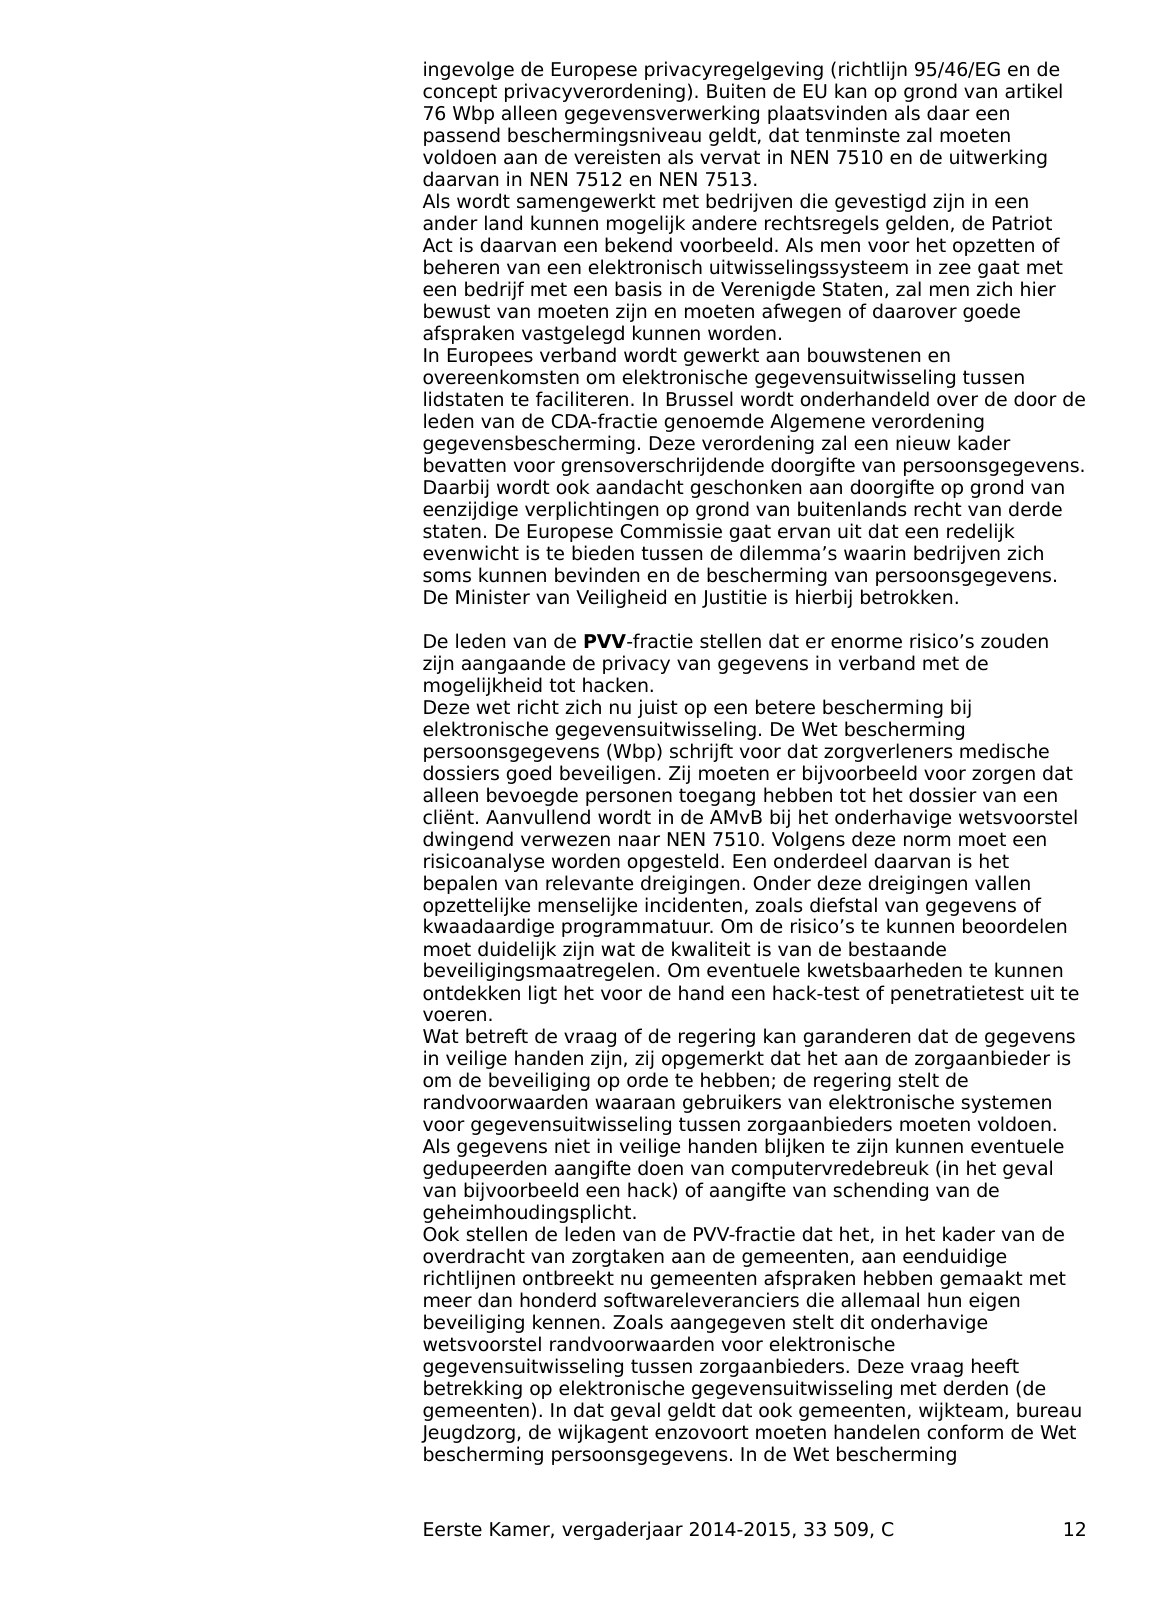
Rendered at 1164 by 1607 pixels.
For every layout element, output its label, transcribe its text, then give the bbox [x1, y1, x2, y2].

text ingevolge de Europese privacyregelgeving (richtlijn 95/46/EG en de concept privacyverordening). Buiten de EU kan op grond van artikel 76 Wbp alleen gegevensverwerking plaatsvinden als daar een passend beschermingsniveau geldt, dat tenminste zal moeten voldoen aan de vereisten als vervat in NEN 7510 en de uitwerking daarvan in NEN 7512 en NEN 7513. [422, 59, 1087, 191]
text In Europees verband wordt gewerkt aan bouwstenen en overeenkomsten om elektronische gegevensuitwisseling tussen lidstaten te faciliteren. In Brussel wordt onderhandeld over de door de leden van de CDA-fractie genoemde Algemene verordening gegevensbescherming. Deze verordening zal een nieuw kader bevatten voor grensoverschrijdende doorgifte van persoonsgegevens. Daarbij wordt ook aandacht geschonken aan doorgifte op grond van eenzijdige verplichtingen op grond van buitenlands recht van derde staten. De Europese Commissie gaat ervan uit dat een redelijk evenwicht is te bieden tussen de dilemma’s waarin bedrijven zich soms kunnen bevinden en de bescherming van persoonsgegevens. De Minister van Veiligheid en Justitie is hierbij betrokken. [422, 345, 1087, 608]
text De leden van de PVV-fractie stellen dat er enorme risico’s zouden zijn aangaande de privacy van gegevens in verband met de mogelijkheid tot hacken. [422, 631, 1087, 697]
text Deze wet richt zich nu juist op een betere bescherming bij elektronische gegevensuitwisseling. De Wet bescherming persoonsgegevens (Wbp) schrijft voor dat zorgverleners medische dossiers goed beveiligen. Zij moeten er bijvoorbeeld voor zorgen dat alleen bevoegde personen toegang hebben tot het dossier van een cliënt. Aanvullend wordt in de AMvB bij het onderhavige wetsvoorstel dwingend verwezen naar NEN 7510. Volgens deze norm moet een risicoanalyse worden opgesteld. Een onderdeel daarvan is het bepalen van relevante dreigingen. Onder deze dreigingen vallen opzettelijke menselijke incidenten, zoals diefstal van gegevens of kwaadaardige programmatuur. Om de risico’s te kunnen beoordelen moet duidelijk zijn wat de kwaliteit is van de bestaande beveiligingsmaatregelen. Om eventuele kwetsbaarheden te kunnen ontdekken ligt het voor de hand een hack-test of penetratietest uit te voeren. [422, 697, 1087, 1026]
text Wat betreft de vraag of de regering kan garanderen dat de gegevens in veilige handen zijn, zij opgemerkt dat het aan de zorgaanbieder is om de beveiliging op orde te hebben; de regering stelt de randvoorwaarden waaraan gebruikers van elektronische systemen voor gegevensuitwisseling tussen zorgaanbieders moeten voldoen. Als gegevens niet in veilige handen blijken te zijn kunnen eventuele gedupeerden aangifte doen van computervredebreuk (in het geval van bijvoorbeeld een hack) of aangifte van schending van de geheimhoudingsplicht. [422, 1026, 1087, 1224]
text Ook stellen de leden van de PVV-fractie dat het, in het kader van de overdracht van zorgtaken aan de gemeenten, aan eenduidige richtlijnen ontbreekt nu gemeenten afspraken hebben gemaakt met meer dan honderd softwareleveranciers die allemaal hun eigen beveiliging kennen. Zoals aangegeven stelt dit onderhavige wetsvoorstel randvoorwaarden voor elektronische gegevensuitwisseling tussen zorgaanbieders. Deze vraag heeft betrekking op elektronische gegevensuitwisseling met derden (de gemeenten). In dat geval geldt dat ook gemeenten, wijkteam, bureau Jeugdzorg, de wijkagent enzovoort moeten handelen conform de Wet bescherming persoonsgegevens. In de Wet bescherming [422, 1224, 1087, 1466]
text Als wordt samengewerkt met bedrijven die gevestigd zijn in een ander land kunnen mogelijk andere rechtsregels gelden, de Patriot Act is daarvan een bekend voorbeeld. Als men voor het opzetten of beheren van een elektronisch uitwisselingssysteem in zee gaat met een bedrijf met een basis in de Verenigde Staten, zal men zich hier bewust van moeten zijn en moeten afwegen of daarover goede afspraken vastgelegd kunnen worden. [422, 191, 1087, 345]
